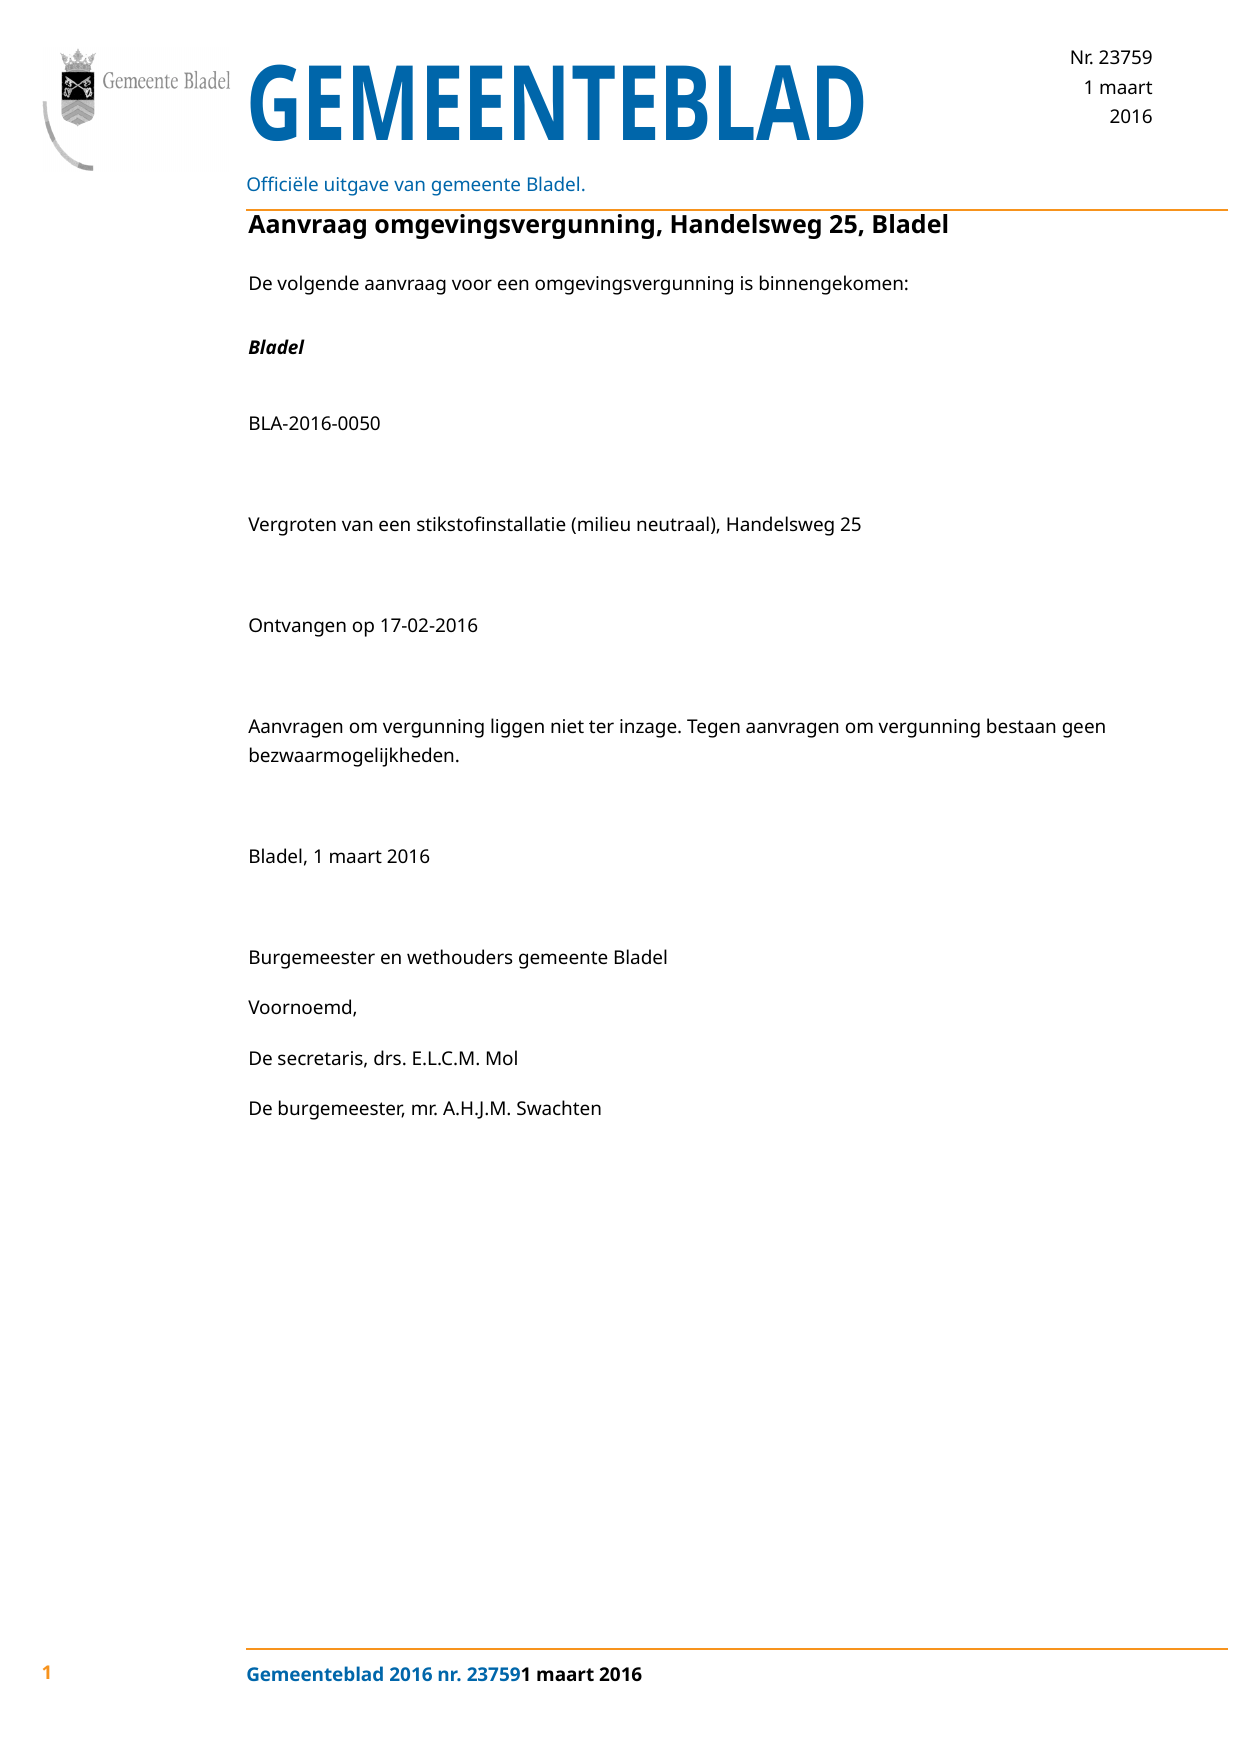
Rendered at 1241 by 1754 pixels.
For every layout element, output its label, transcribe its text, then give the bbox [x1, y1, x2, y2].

text De secretaris, drs. E.L.C.M. Mol [248, 1045, 1152, 1071]
text Burgemeester en wethouders gemeente Bladel [248, 944, 1152, 970]
text Bladel [248, 334, 1152, 360]
text Ontvangen op 17-02-2016 [248, 612, 1152, 638]
text De burgemeester, mr. A.H.J.M. Swachten [248, 1095, 1152, 1121]
picture [41, 47, 231, 172]
text Voornoemd, [248, 994, 1152, 1020]
text Bladel, 1 maart 2016 [248, 843, 1152, 869]
text Vergroten van een stikstofinstallatie (milieu neutraal), Handelsweg 25 [248, 511, 1152, 537]
text De volgende aanvraag voor een omgevingsvergunning is binnengekomen: [248, 270, 1152, 296]
text BLA-2016-0050 [248, 410, 1152, 436]
text Aanvraag omgevingsvergunning, Handelsweg 25, Bladel [248, 211, 1152, 241]
text Aanvragen om vergunning liggen niet ter inzage. Tegen aanvragen om vergunning bestaan geen bezwaarmogelijkheden. [248, 713, 1152, 768]
